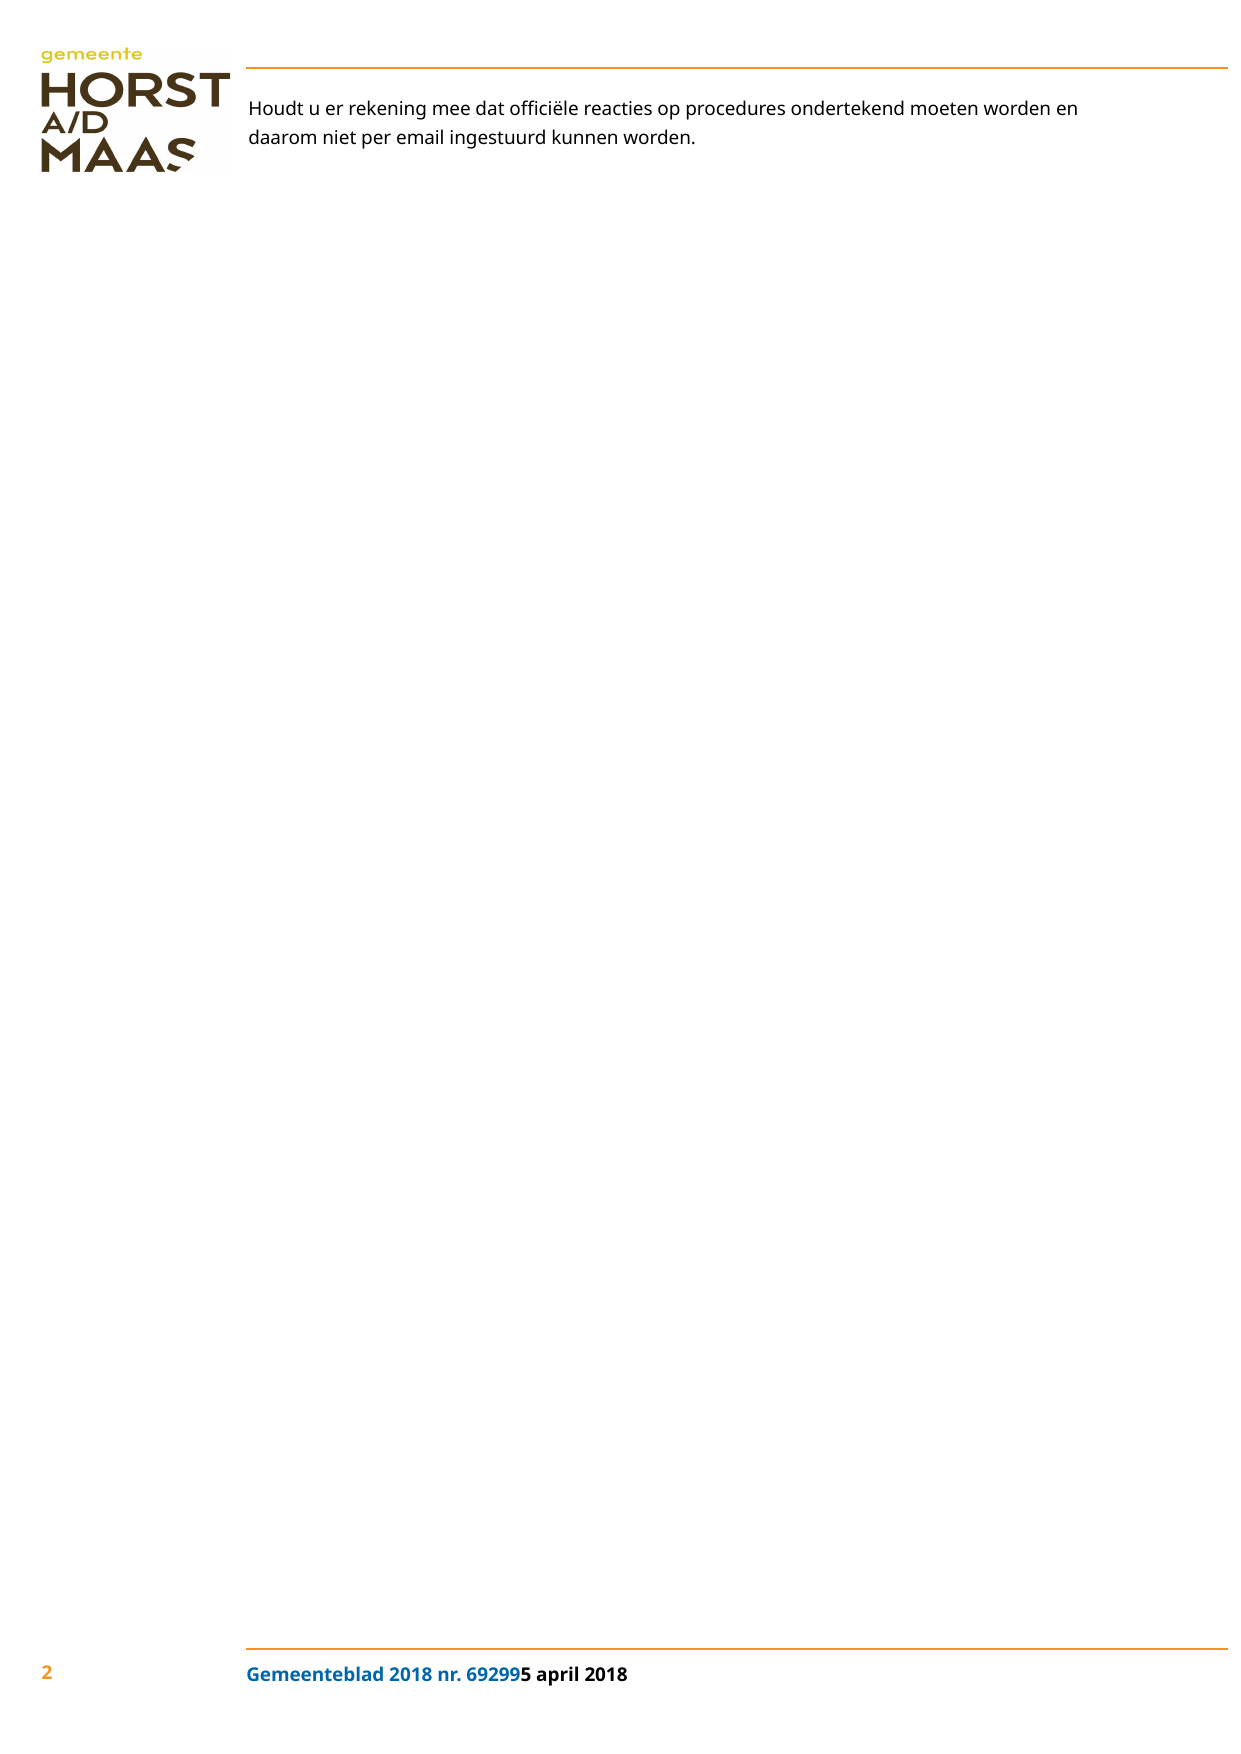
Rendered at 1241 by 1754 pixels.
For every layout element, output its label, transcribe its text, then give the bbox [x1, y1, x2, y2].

text Houdt u er rekening mee dat officiële reacties op procedures ondertekend moeten worden en daarom niet per email ingestuurd kunnen worden. [248, 95, 1152, 150]
picture [41, 47, 231, 172]
